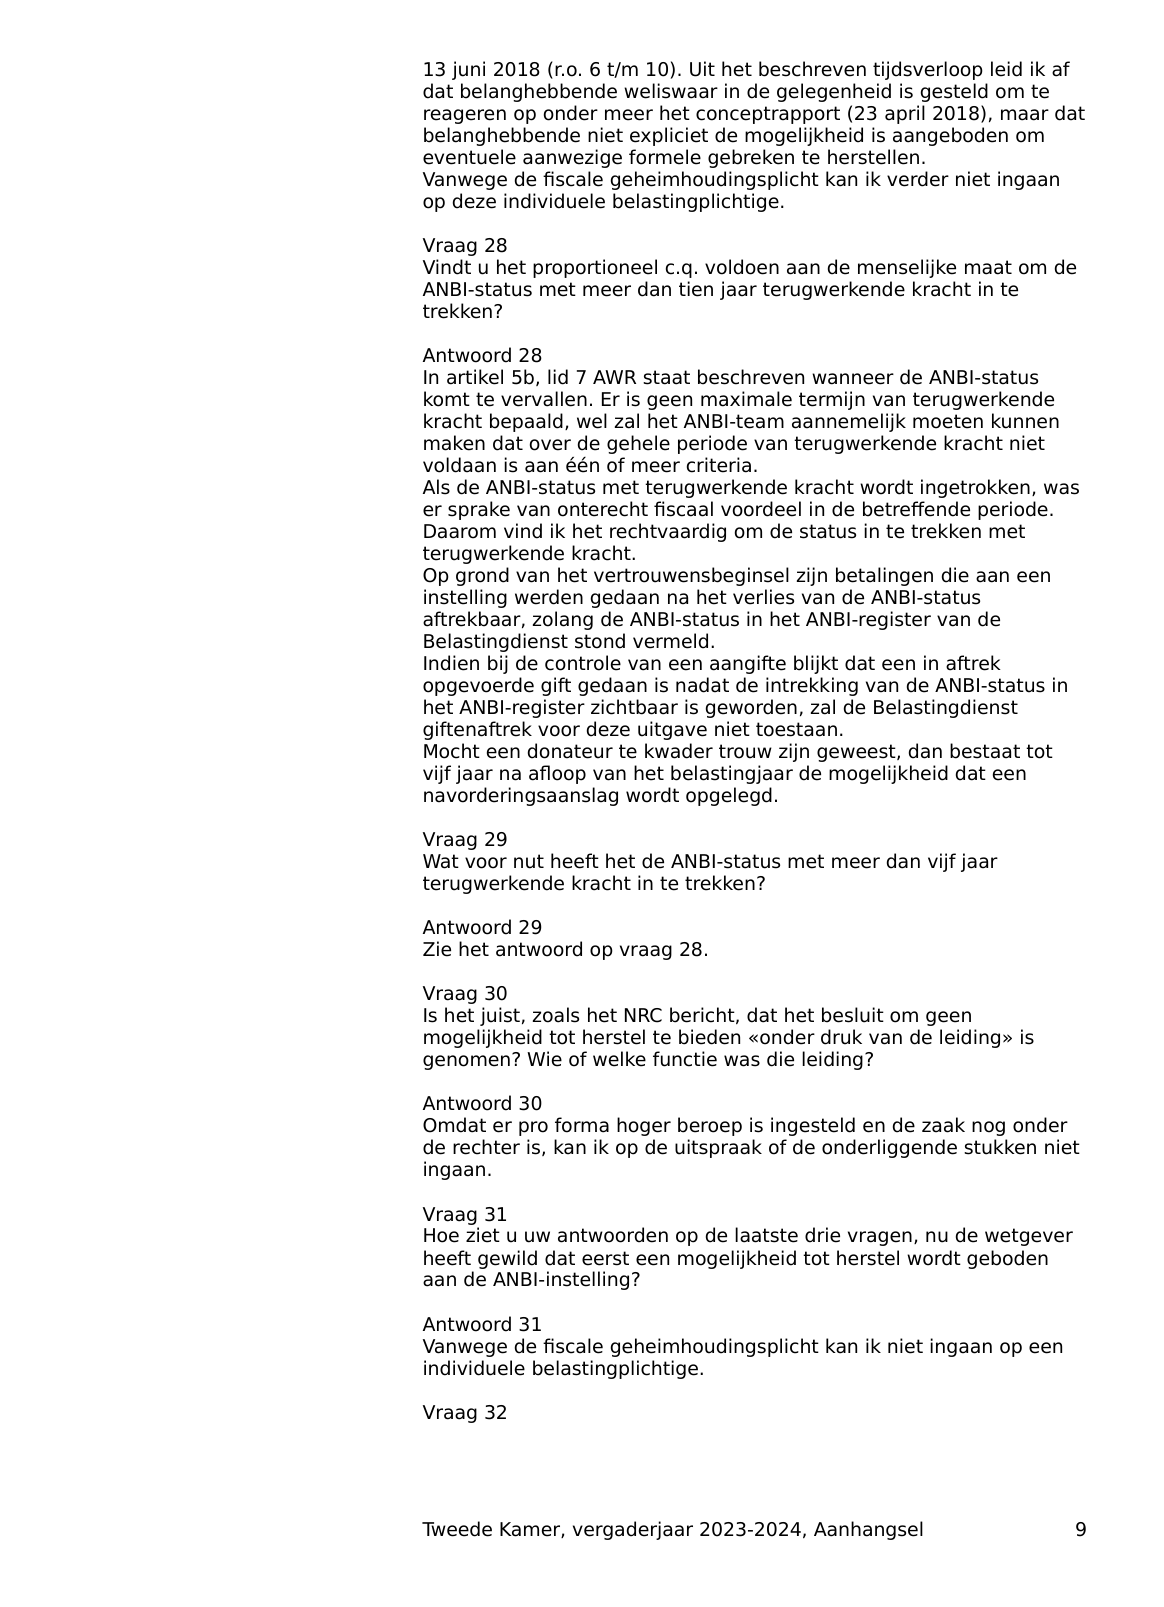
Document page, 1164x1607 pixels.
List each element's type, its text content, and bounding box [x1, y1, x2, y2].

text Vanwege de fiscale geheimhoudingsplicht kan ik niet ingaan op een individuele belastingplichtige. [422, 1336, 1087, 1379]
text Omdat er pro forma hoger beroep is ingesteld en de zaak nog onder de rechter is, kan ik op de uitspraak of de onderliggende stukken niet ingaan. [422, 1115, 1087, 1181]
text 13 juni 2018 (r.o. 6 t/m 10). Uit het beschreven tijdsverloop leid ik af dat belanghebbende weliswaar in de gelegenheid is gesteld om te reageren op onder meer het conceptrapport (23 april 2018), maar dat belanghebbende niet expliciet de mogelijkheid is aangeboden om eventuele aanwezige formele gebreken te herstellen. [422, 59, 1087, 169]
text Mocht een donateur te kwader trouw zijn geweest, dan bestaat tot vijf jaar na afloop van het belastingjaar de mogelijkheid dat een navorderingsaanslag wordt opgelegd. [422, 741, 1087, 807]
text Antwoord 29 [422, 917, 1087, 939]
text Op grond van het vertrouwensbeginsel zijn betalingen die aan een instelling werden gedaan na het verlies van de ANBI-status aftrekbaar, zolang de ANBI-status in het ANBI-register van de Belastingdienst stond vermeld. [422, 565, 1087, 653]
text Vraag 28 [422, 235, 1087, 257]
text Wat voor nut heeft het de ANBI-status met meer dan vijf jaar terugwerkende kracht in te trekken? [422, 851, 1087, 895]
text Vindt u het proportioneel c.q. voldoen aan de menselijke maat om de ANBI-status met meer dan tien jaar terugwerkende kracht in te trekken? [422, 257, 1087, 323]
text Vraag 29 [422, 829, 1087, 851]
text Vraag 30 [422, 983, 1087, 1005]
text Is het juist, zoals het NRC bericht, dat het besluit om geen mogelijkheid tot herstel te bieden «onder druk van de leiding» is genomen? Wie of welke functie was die leiding? [422, 1005, 1087, 1071]
text Vraag 31 [422, 1203, 1087, 1225]
text Vraag 32 [422, 1402, 1087, 1424]
text In artikel 5b, lid 7 AWR staat beschreven wanneer de ANBI-status komt te vervallen. Er is geen maximale termijn van terugwerkende kracht bepaald, wel zal het ANBI-team aannemelijk moeten kunnen maken dat over de gehele periode van terugwerkende kracht niet voldaan is aan één of meer criteria. [422, 367, 1087, 477]
text Indien bij de controle van een aangifte blijkt dat een in aftrek opgevoerde gift gedaan is nadat de intrekking van de ANBI-status in het ANBI-register zichtbaar is geworden, zal de Belastingdienst giftenaftrek voor deze uitgave niet toestaan. [422, 653, 1087, 741]
text Antwoord 28 [422, 345, 1087, 367]
text Hoe ziet u uw antwoorden op de laatste drie vragen, nu de wetgever heeft gewild dat eerst een mogelijkheid tot herstel wordt geboden aan de ANBI-instelling? [422, 1225, 1087, 1291]
text Vanwege de fiscale geheimhoudingsplicht kan ik verder niet ingaan op deze individuele belastingplichtige. [422, 169, 1087, 213]
text Als de ANBI-status met terugwerkende kracht wordt ingetrokken, was er sprake van onterecht fiscaal voordeel in de betreffende periode. Daarom vind ik het rechtvaardig om de status in te trekken met terugwerkende kracht. [422, 477, 1087, 565]
text Zie het antwoord op vraag 28. [422, 939, 1087, 961]
text Antwoord 31 [422, 1313, 1087, 1336]
text Antwoord 30 [422, 1093, 1087, 1115]
